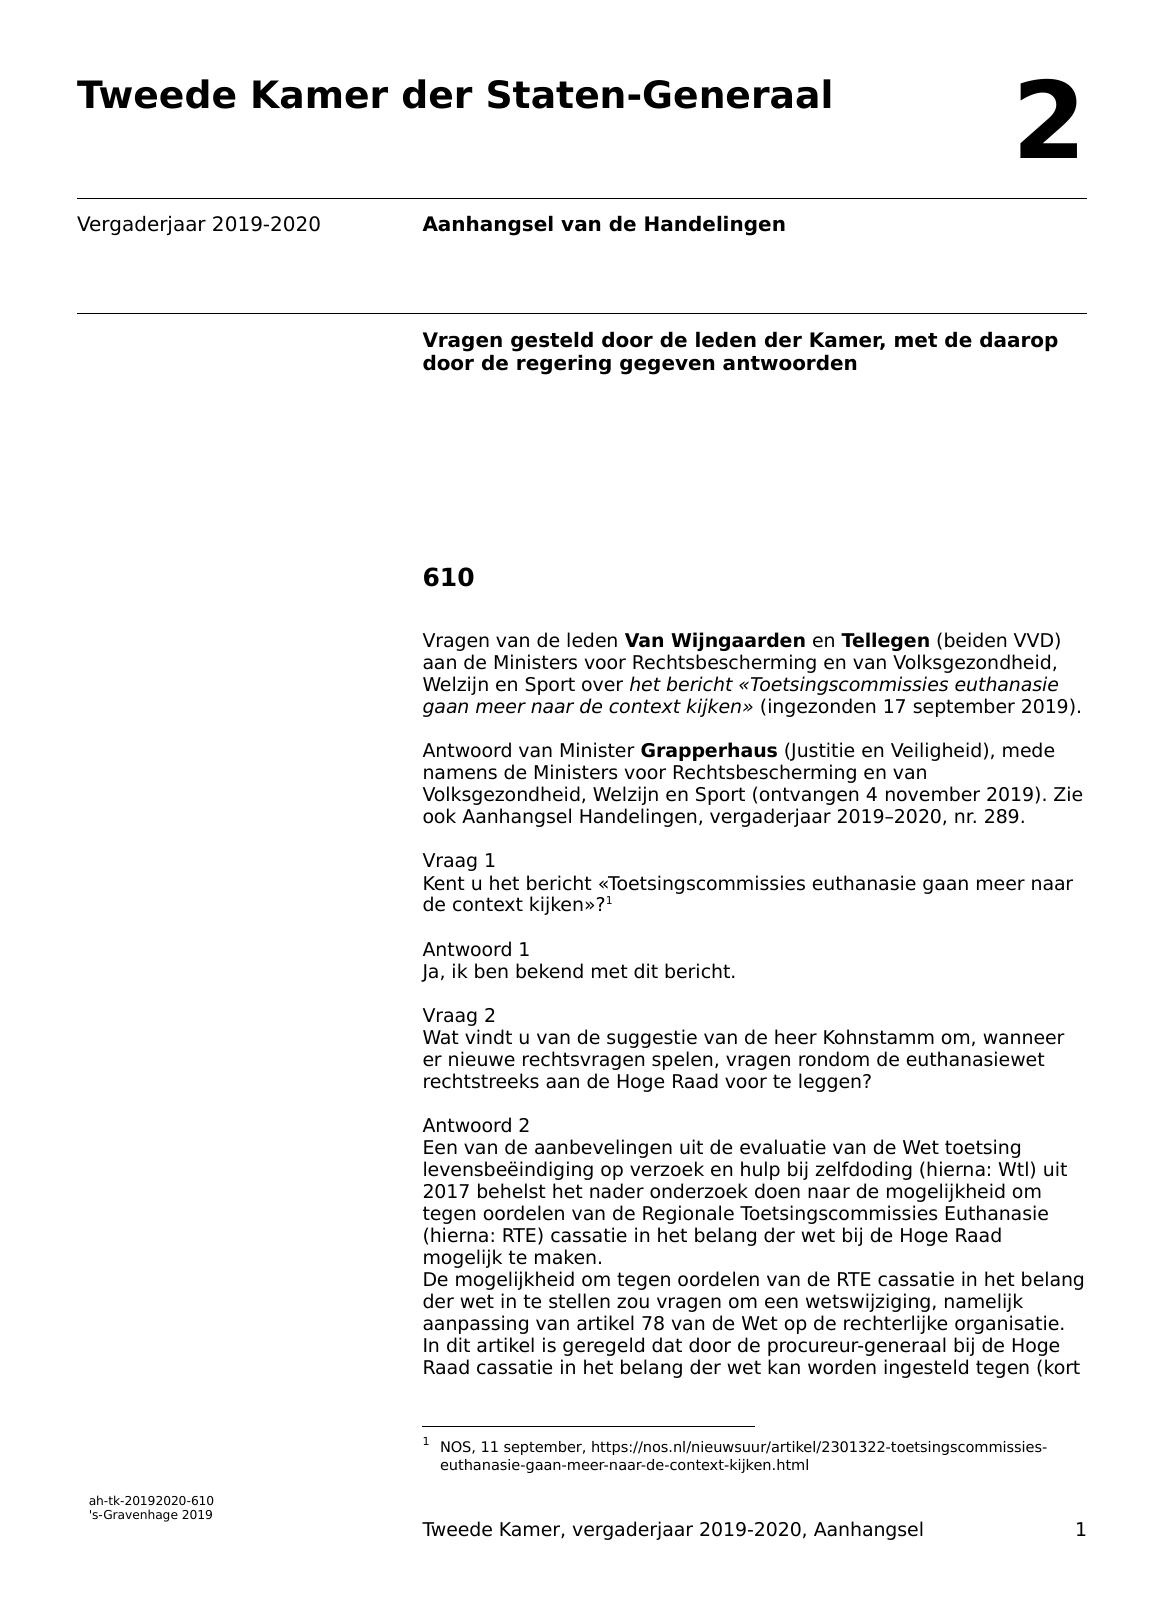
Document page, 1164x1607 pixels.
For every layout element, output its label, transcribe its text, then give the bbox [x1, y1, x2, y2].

table_cell Vragen gesteld door de leden der Kamer, met de daarop door de regering gegeven antwoorden [422, 314, 1087, 375]
text ah-tk-20192020-610 [88, 1494, 323, 1508]
text Vraag 2 [422, 1005, 1087, 1027]
text Antwoord 2 [422, 1115, 1087, 1137]
text 's-Gravenhage 2019 [88, 1508, 323, 1522]
text Ja, ik ben bekend met dit bericht. [422, 961, 1087, 982]
text Vragen van de leden Van Wijngaarden en Tellegen (beiden VVD) aan de Ministers voor Rechtsbescherming en van Volksgezondheid, Welzijn en Sport over het bericht «Toetsingscommissies euthanasie gaan meer naar de context kijken» (ingezonden 17 september 2019). [422, 630, 1087, 718]
text Antwoord van Minister Grapperhaus (Justitie en Veiligheid), mede namens de Ministers voor Rechtsbescherming en van Volksgezondheid, Welzijn en Sport (ontvangen 4 november 2019). Zie ook Aanhangsel Handelingen, vergaderjaar 2019–2020, nr. 289. [422, 740, 1087, 828]
text De mogelijkheid om tegen oordelen van de RTE cassatie in het belang der wet in te stellen zou vragen om een wetswijziging, namelijk aanpassing van artikel 78 van de Wet op de rechterlijke organisatie. In dit artikel is geregeld dat door de procureur-generaal bij de Hoge Raad cassatie in het belang der wet kan worden ingesteld tegen (kort [422, 1269, 1087, 1378]
text Kent u het bericht «Toetsingscommissies euthanasie gaan meer naar de context kijken»? [422, 872, 1087, 916]
table_header 2 [886, 59, 1087, 198]
table_header Tweede Kamer der Staten-Generaal [77, 59, 886, 198]
table_cell [77, 314, 422, 375]
text Een van de aanbevelingen uit de evaluatie van de Wet toetsing levensbeëindiging op verzoek en hulp bij zelfdoding (hierna: Wtl) uit 2017 behelst het nader onderzoek doen naar de mogelijkheid om tegen oordelen van de Regionale Toetsingscommissies Euthanasie (hierna: RTE) cassatie in het belang der wet bij de Hoge Raad mogelijk te maken. [422, 1137, 1087, 1269]
table_cell Vergaderjaar 2019-2020 [77, 199, 422, 313]
text 610 [422, 563, 1087, 592]
text Wat vindt u van de suggestie van de heer Kohnstamm om, wanneer er nieuwe rechtsvragen spelen, vragen rondom de euthanasiewet rechtstreeks aan de Hoge Raad voor te leggen? [422, 1027, 1087, 1093]
text Antwoord 1 [422, 938, 1087, 961]
text Vraag 1 [422, 850, 1087, 872]
table_cell Aanhangsel van de Handelingen [422, 199, 1087, 313]
text NOS, 11 september, https://nos.nl/nieuwsuur/artikel/2301322-toetsingscommissies-euthanasie-gaan-meer-naar-de-context-kijken.html [422, 1435, 1087, 1474]
